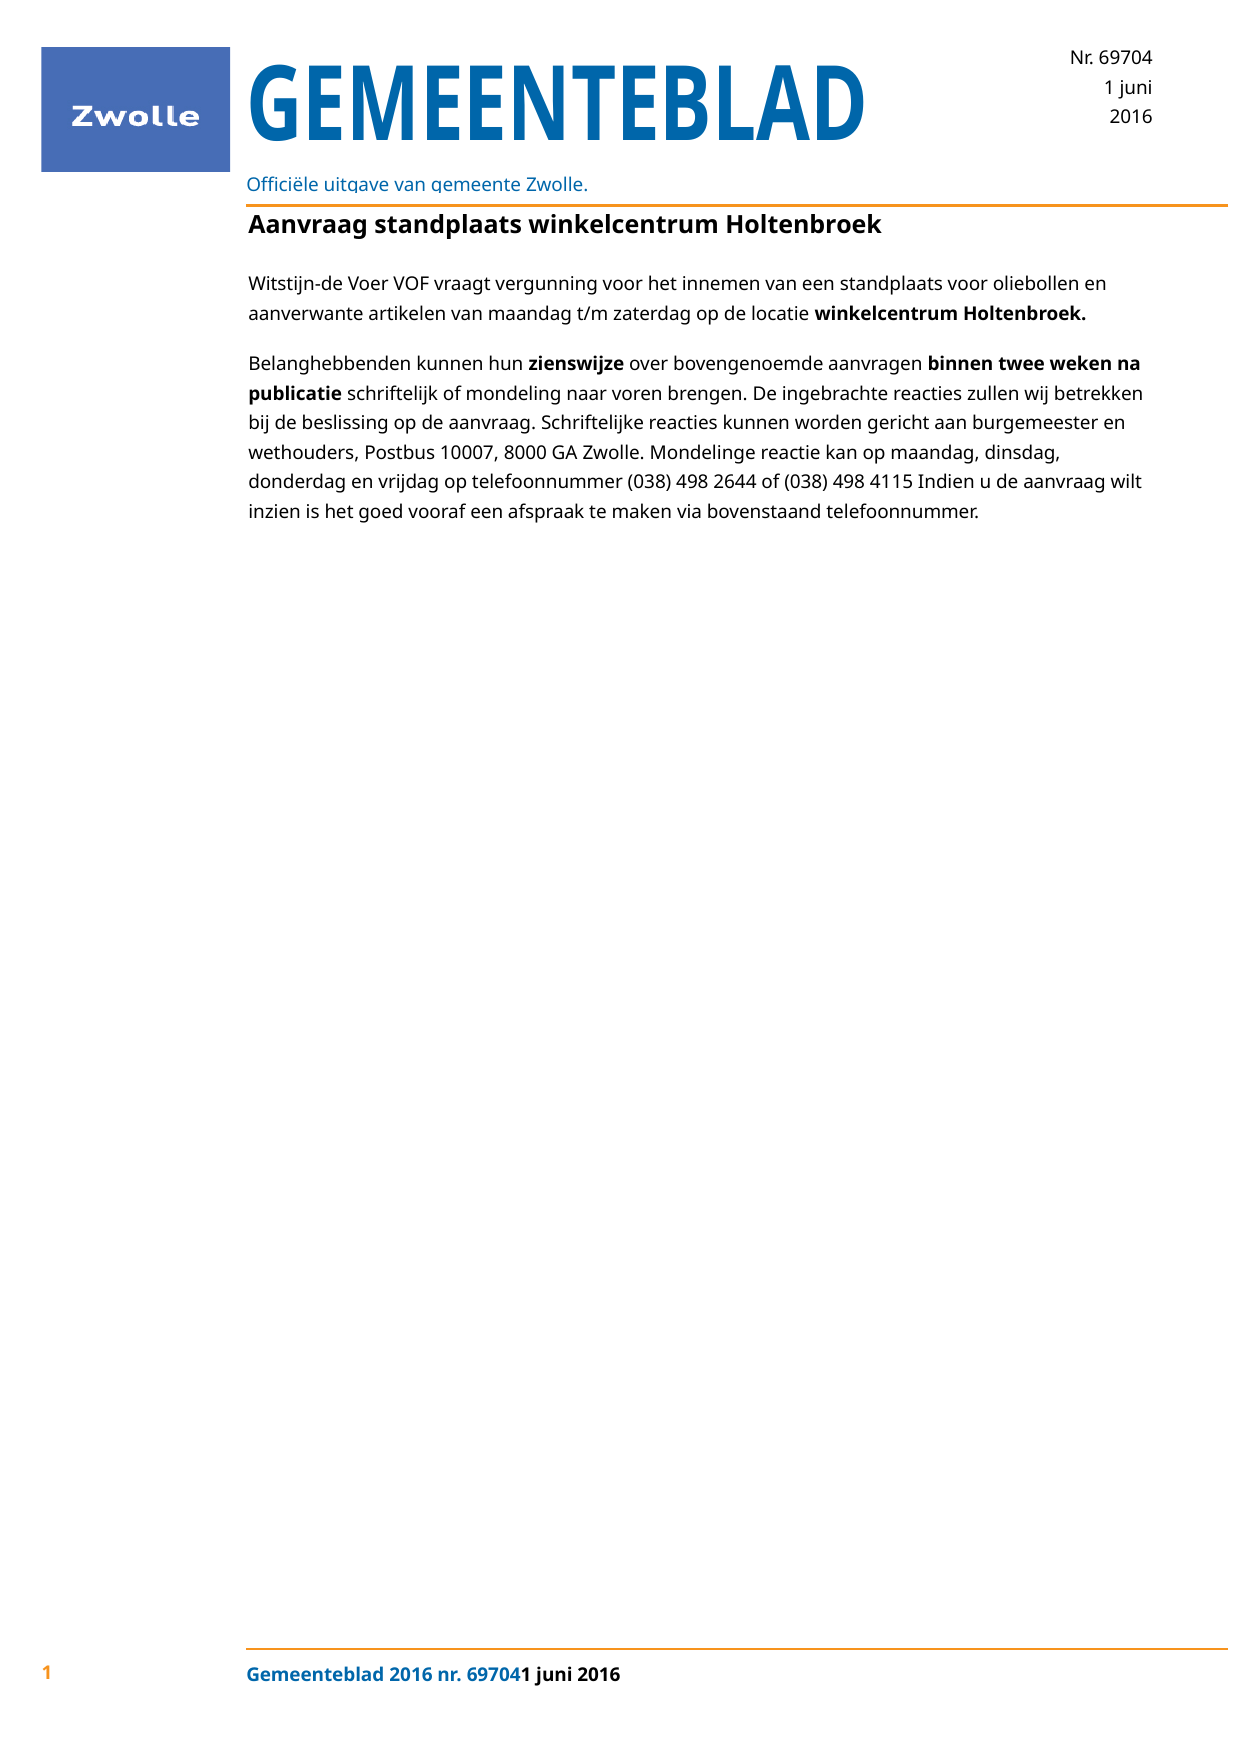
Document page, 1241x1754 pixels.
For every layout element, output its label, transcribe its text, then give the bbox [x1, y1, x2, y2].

text Belanghebbenden kunnen hun zienswijze over bovengenoemde aanvragen binnen twee weken na publicatie schriftelijk of mondeling naar voren brengen. De ingebrachte reacties zullen wij betrekken bij de beslissing op de aanvraag. Schriftelijke reacties kunnen worden gericht aan burgemeester en wethouders, Postbus 10007, 8000 GA Zwolle. Mondelinge reactie kan op maandag, dinsdag, donderdag en vrijdag op telefoonnummer (038) 498 2644 of (038) 498 4115 Indien u de aanvraag wilt inzien is het goed vooraf een afspraak te maken via bovenstaand telefoonnummer. [248, 350, 1152, 524]
picture [41, 47, 231, 172]
text Witstijn-de Voer VOF vraagt vergunning voor het innemen van een standplaats voor oliebollen en aanverwante artikelen van maandag t/m zaterdag op de locatie winkelcentrum Holtenbroek. [248, 270, 1152, 326]
text Aanvraag standplaats winkelcentrum Holtenbroek [248, 207, 1152, 241]
